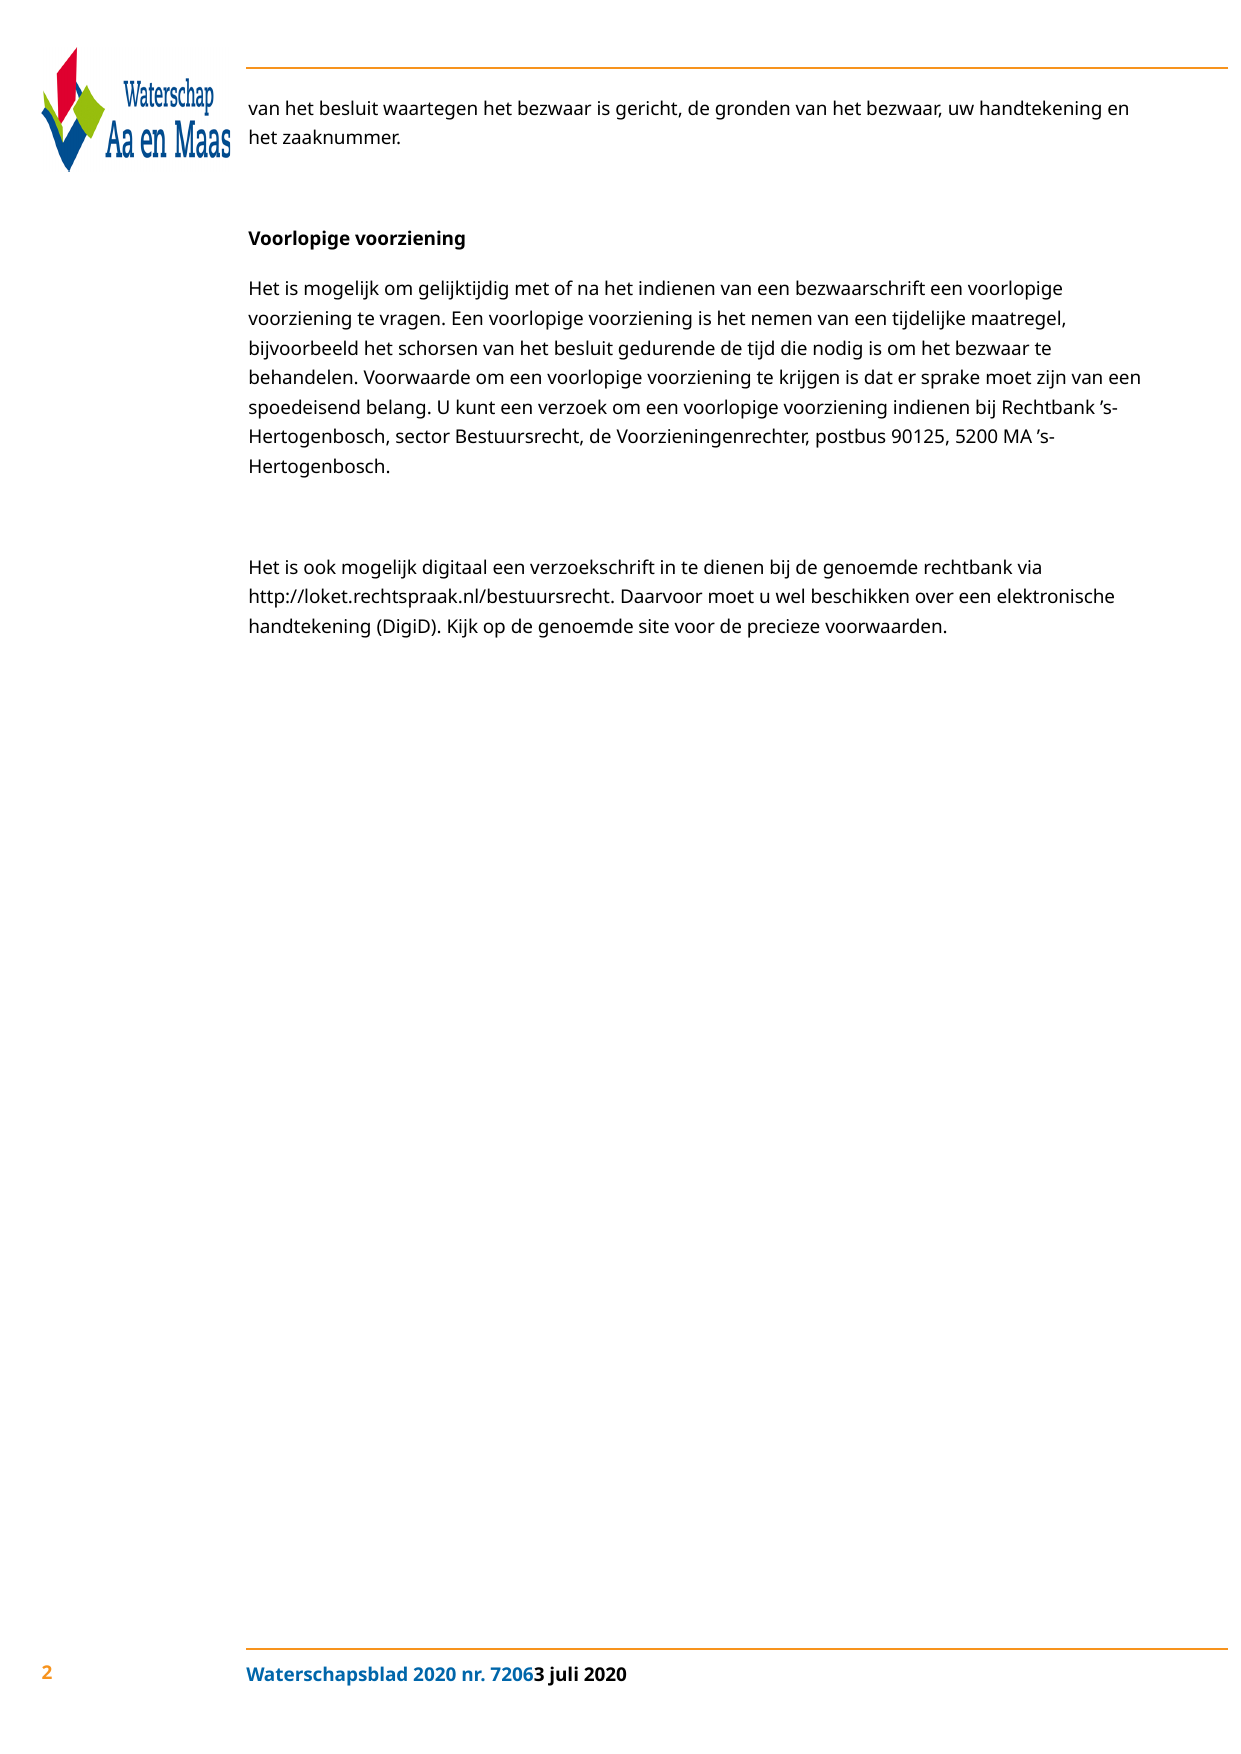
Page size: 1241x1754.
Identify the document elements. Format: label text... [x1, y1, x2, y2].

text Het is ook mogelijk digitaal een verzoekschrift in te dienen bij de genoemde rechtbank via http://loket.rechtspraak.nl/bestuursrecht. Daarvoor moet u wel beschikken over een elektronische handtekening (DigiD). Kijk op de genoemde site voor de precieze voorwaarden. [248, 554, 1152, 639]
text van het besluit waartegen het bezwaar is gericht, de gronden van het bezwaar, uw handtekening en het zaaknummer. [248, 95, 1152, 150]
picture [41, 47, 231, 172]
text Voorlopige voorziening [248, 225, 1152, 251]
text Het is mogelijk om gelijktijdig met of na het indienen van een bezwaarschrift een voorlopige voorziening te vragen. Een voorlopige voorziening is het nemen van een tijdelijke maatregel, bijvoorbeeld het schorsen van het besluit gedurende de tijd die nodig is om het bezwaar te behandelen. Voorwaarde om een voorlopige voorziening te krijgen is dat er sprake moet zijn van een spoedeisend belang. U kunt een verzoek om een voorlopige voorziening indienen bij Rechtbank ’s-Hertogenbosch, sector Bestuursrecht, de Voorzieningenrechter, postbus 90125, 5200 MA ’s-Hertogenbosch. [248, 276, 1152, 479]
